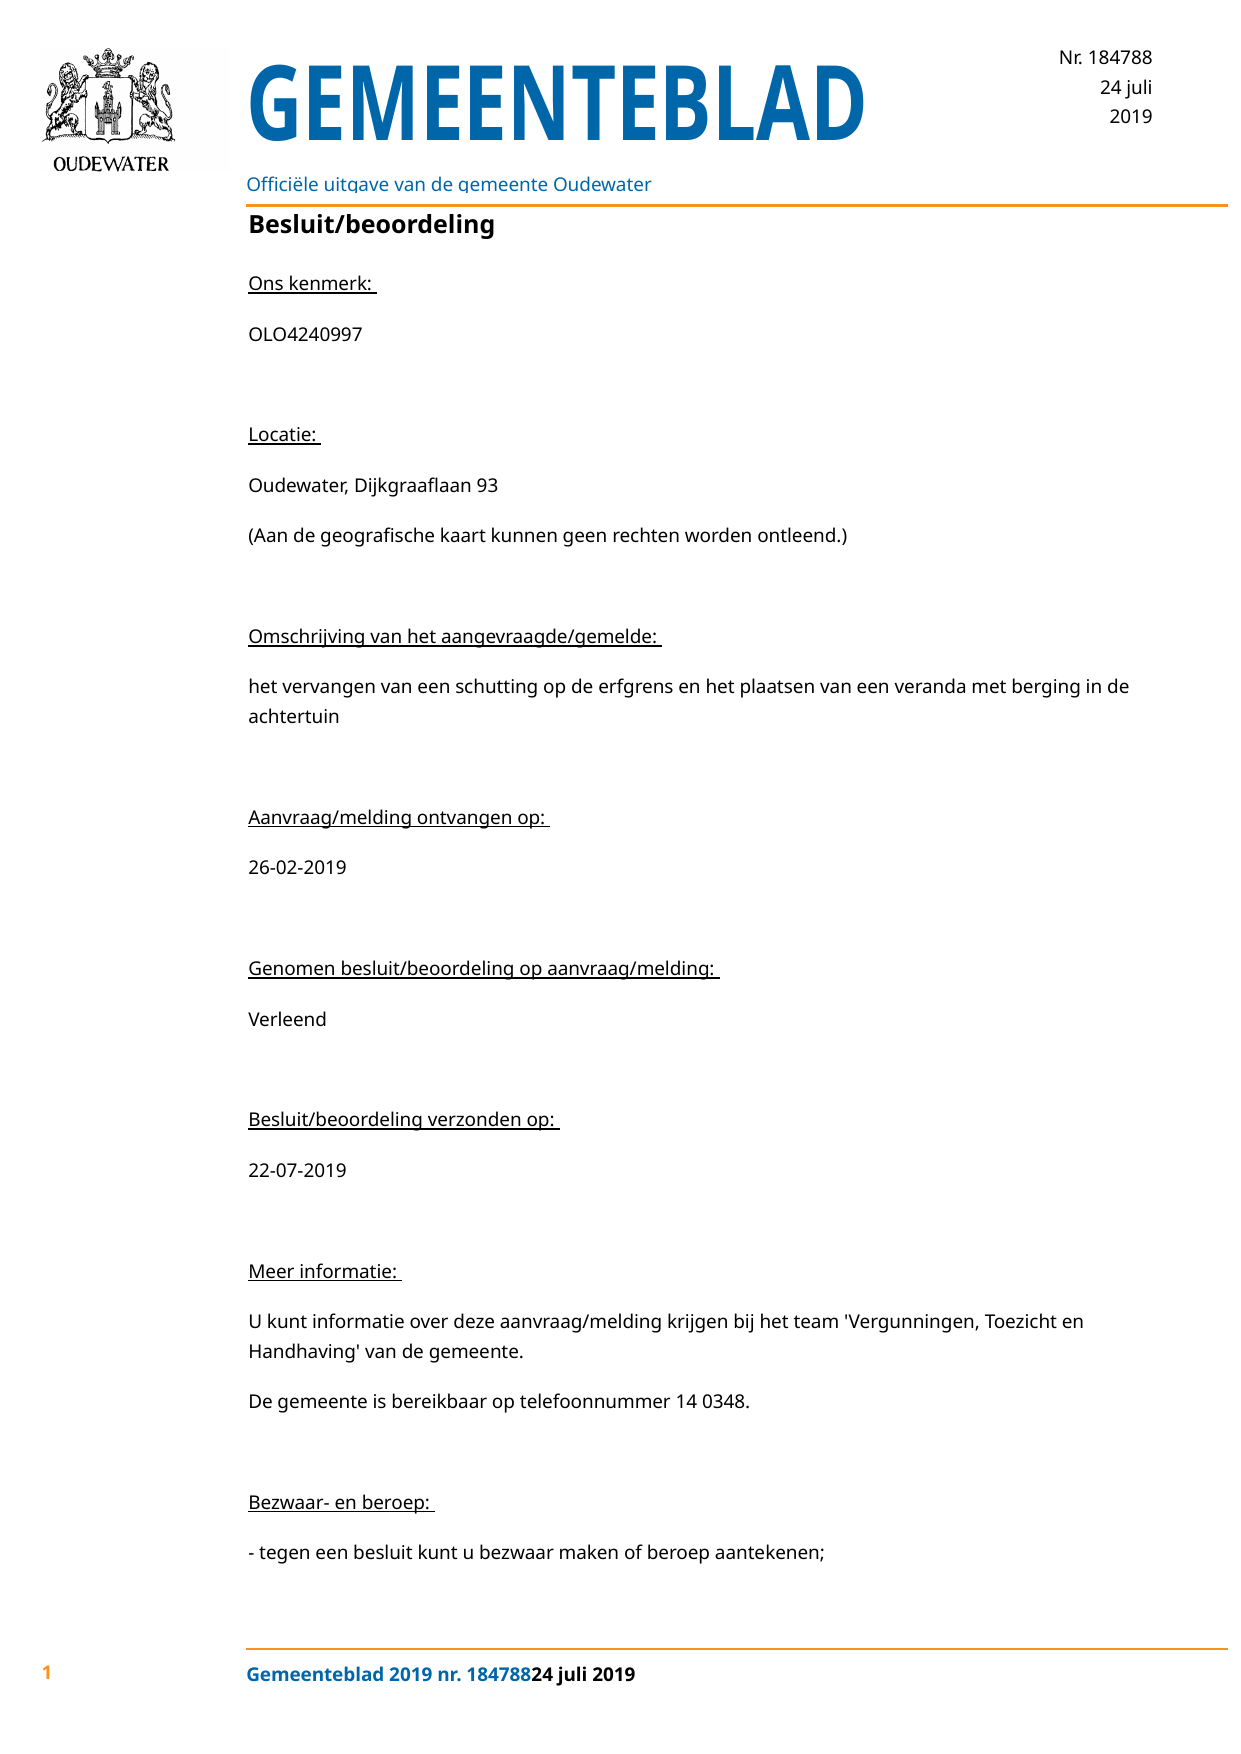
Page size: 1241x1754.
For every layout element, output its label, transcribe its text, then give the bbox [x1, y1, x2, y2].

text Meer informatie: [248, 1258, 1152, 1283]
text 26-02-2019 [248, 854, 1152, 880]
text Omschrijving van het aangevraagde/gemelde: [248, 623, 1152, 649]
text (Aan de geografische kaart kunnen geen rechten worden ontleend.) [248, 522, 1152, 548]
text Genomen besluit/beoordeling op aanvraag/melding: [248, 955, 1152, 981]
text 22-07-2019 [248, 1157, 1152, 1183]
picture [41, 47, 231, 172]
text Locatie: [248, 422, 1152, 447]
text Oudewater, Dijkgraaflaan 93 [248, 472, 1152, 498]
text Bezwaar- en beroep: [248, 1489, 1152, 1515]
text Ons kenmerk: [248, 270, 1152, 296]
text Besluit/beoordeling verzonden op: [248, 1107, 1152, 1132]
text Besluit/beoordeling [248, 207, 1152, 241]
text het vervangen van een schutting op de erfgrens en het plaatsen van een veranda met berging in de achtertuin [248, 674, 1152, 729]
text U kunt informatie over deze aanvraag/melding krijgen bij het team 'Vergunningen, Toezicht en Handhaving' van de gemeente. [248, 1308, 1152, 1363]
text OLO4240997 [248, 321, 1152, 346]
text Aanvraag/melding ontvangen op: [248, 804, 1152, 830]
text De gemeente is bereikbaar op telefoonnummer 14 0348. [248, 1388, 1152, 1414]
text Verleend [248, 1006, 1152, 1031]
text - tegen een besluit kunt u bezwaar maken of beroep aantekenen; [248, 1539, 1152, 1565]
